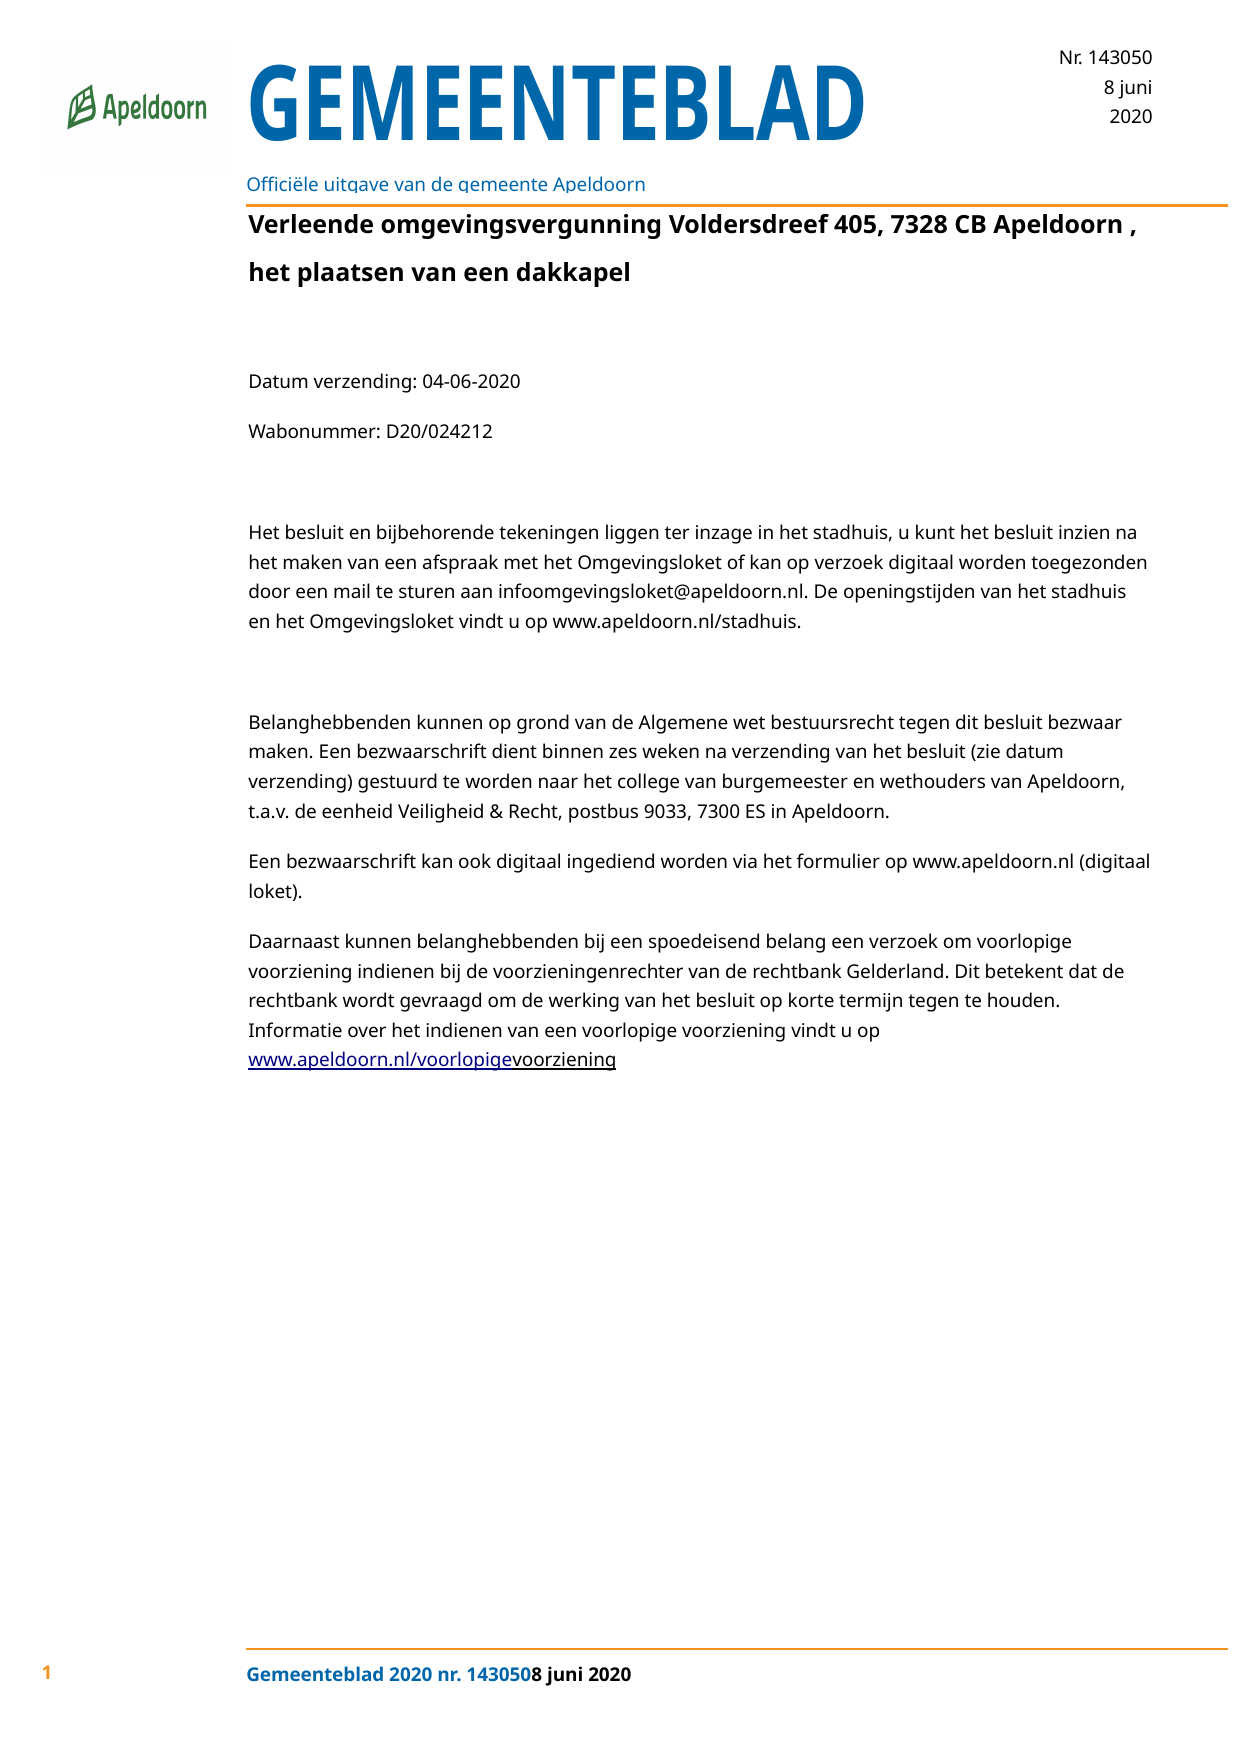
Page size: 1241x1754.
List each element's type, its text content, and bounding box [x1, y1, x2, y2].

picture [41, 47, 231, 172]
text Datum verzending: 04-06-2020 [248, 368, 1152, 394]
text Een bezwaarschrift kan ook digitaal ingediend worden via het formulier op www.apeldoorn.nl (digitaal loket). [248, 848, 1152, 904]
text Wabonummer: D20/024212 [248, 419, 1152, 444]
text Het besluit en bijbehorende tekeningen liggen ter inzage in het stadhuis, u kunt het besluit inzien na het maken van een afspraak met het Omgevingsloket of kan op verzoek digitaal worden toegezonden door een mail te sturen aan infoomgevingsloket@apeldoorn.nl. De openingstijden van het stadhuis en het Omgevingsloket vindt u op www.apeldoorn.nl/stadhuis. [248, 519, 1152, 634]
text Daarnaast kunnen belanghebbenden bij een spoedeisend belang een verzoek om voorlopige voorziening indienen bij de voorzieningenrechter van de rechtbank Gelderland. Dit betekent dat de rechtbank wordt gevraagd om de werking van het besluit op korte termijn tegen te houden. Informatie over het indienen van een voorlopige voorziening vindt u op www.apeldoorn.nl/voorlopigevoorziening [248, 928, 1152, 1072]
text Verleende omgevingsvergunning Voldersdreef 405, 7328 CB Apeldoorn , het plaatsen van een dakkapel [248, 207, 1152, 288]
text Belanghebbenden kunnen op grond van de Algemene wet bestuursrecht tegen dit besluit bezwaar maken. Een bezwaarschrift dient binnen zes weken na verzending van het besluit (zie datum verzending) gestuurd te worden naar het college van burgemeester en wethouders van Apeldoorn, t.a.v. de eenheid Veiligheid & Recht, postbus 9033, 7300 ES in Apeldoorn. [248, 709, 1152, 824]
